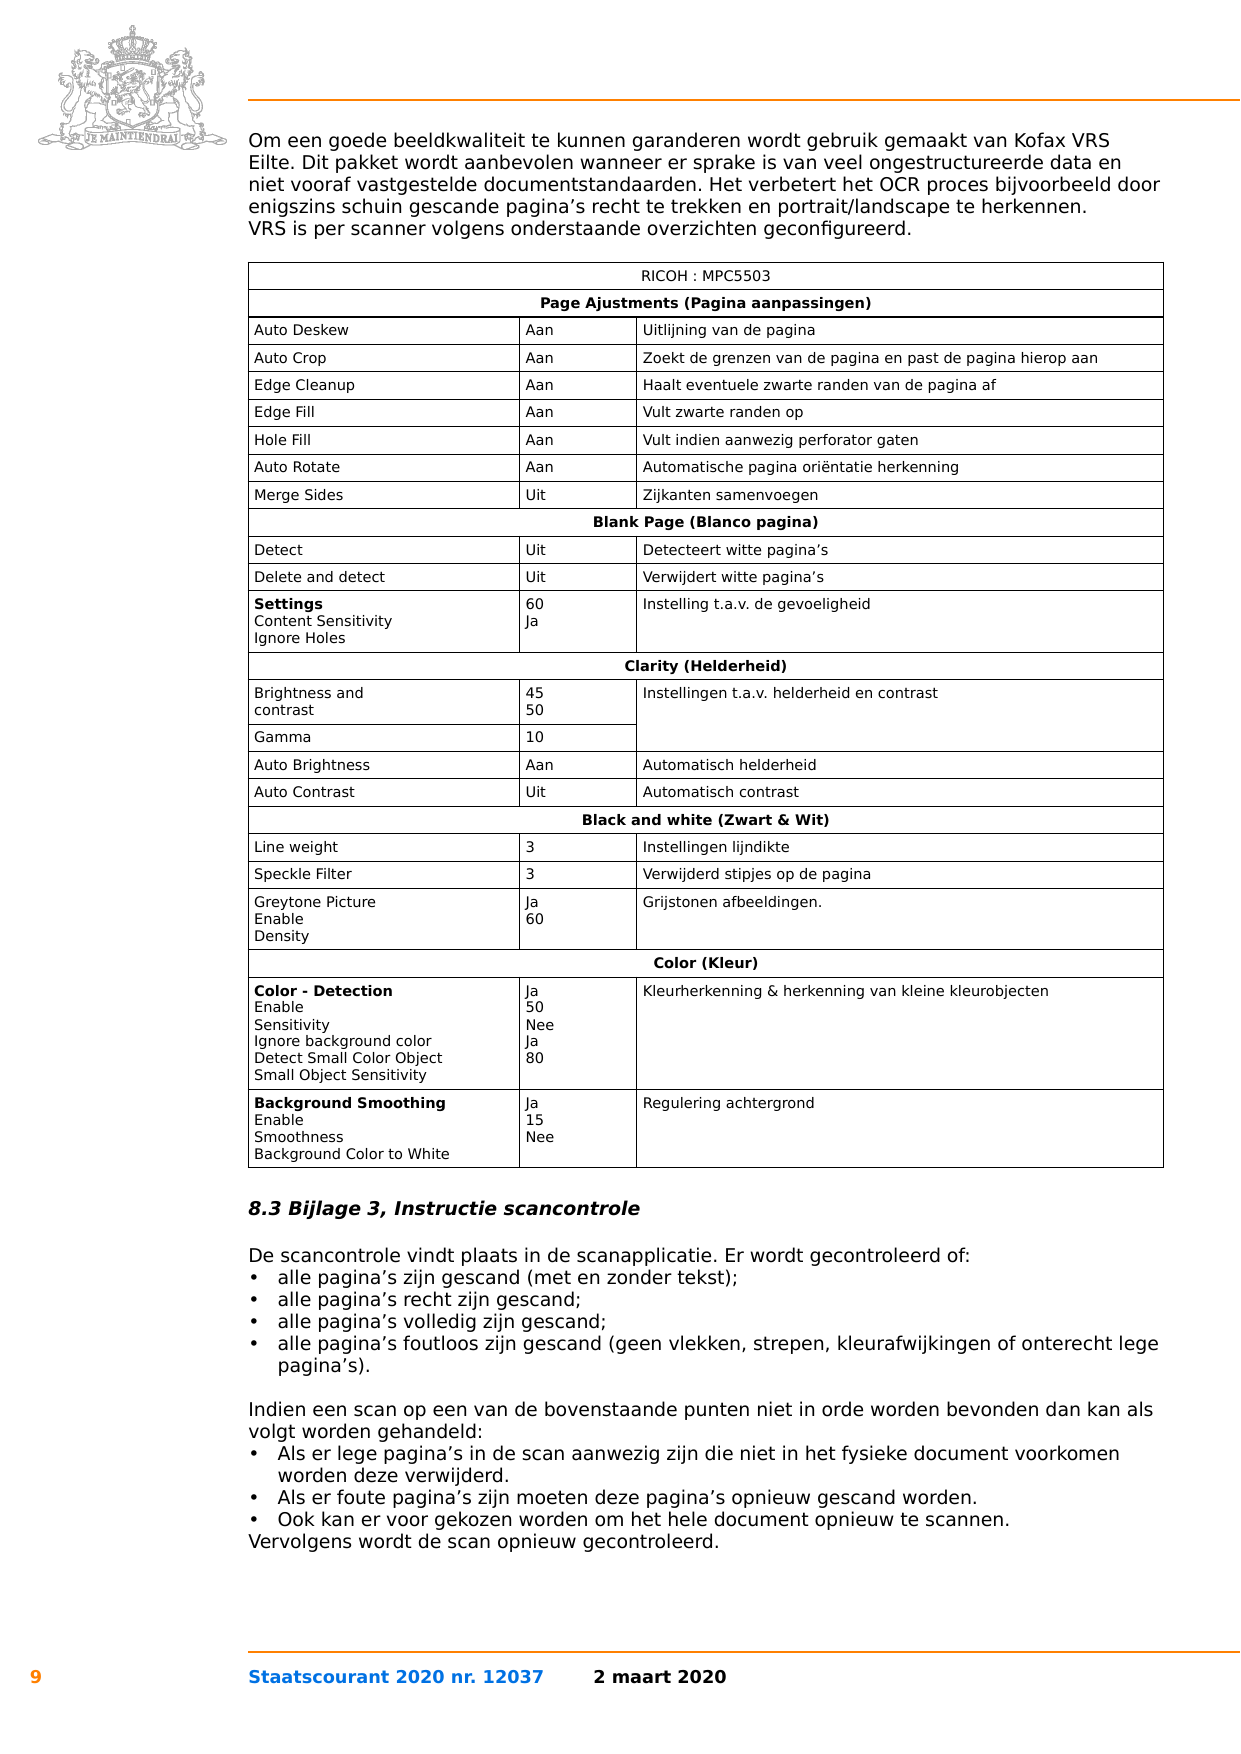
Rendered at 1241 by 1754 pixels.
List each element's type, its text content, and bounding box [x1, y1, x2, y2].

text Vervolgens wordt de scan opnieuw gecontroleerd. [248, 1531, 1163, 1553]
table_cell Ja 60 [520, 889, 636, 949]
table_cell Ja 50 Nee Ja 80 [520, 978, 636, 1089]
table_cell Grijstonen afbeeldingen. [637, 889, 1163, 949]
table_cell Merge Sides [249, 482, 519, 508]
table_cell Edge Cleanup [249, 372, 519, 399]
text VRS is per scanner volgens onderstaande overzichten geconfigureerd. [248, 218, 1163, 240]
table_cell Detecteert witte pagina’s [637, 537, 1163, 563]
table_cell Auto Deskew [249, 318, 519, 344]
table_cell Aan [520, 455, 636, 481]
table_cell Aan [520, 400, 636, 426]
text • alle pagina’s foutloos zijn gescand (geen vlekken, strepen, kleurafwijkingen of onterecht lege pagina’s). [248, 1333, 1163, 1377]
table_cell 3 [520, 862, 636, 888]
table_cell Instelling t.a.v. de gevoeligheid [637, 591, 1163, 652]
table_cell Greytone Picture Enable Density [249, 889, 519, 949]
table_cell Automatisch helderheid [637, 752, 1163, 778]
subtitle 8.3 Bijlage 3, Instructie scancontrole [248, 1198, 1163, 1220]
table_cell Color - Detection Enable Sensitivity Ignore background color Detect Small Color Object Small Object Sensitivity [249, 978, 519, 1089]
table_cell Instellingen t.a.v. helderheid en contrast [637, 680, 1163, 751]
table_cell 3 [520, 834, 636, 861]
table_cell Delete and detect [249, 564, 519, 590]
text • alle pagina’s volledig zijn gescand; [248, 1311, 1163, 1333]
text • Ook kan er voor gekozen worden om het hele document opnieuw te scannen. [248, 1509, 1163, 1531]
table_cell Zijkanten samenvoegen [637, 482, 1163, 508]
table_cell Uit [520, 779, 636, 806]
table_cell Aan [520, 318, 636, 344]
table_cell Aan [520, 752, 636, 778]
table_cell Hole Fill [249, 427, 519, 453]
table_cell Verwijderd stipjes op de pagina [637, 862, 1163, 888]
table_cell Automatische pagina oriëntatie herkenning [637, 455, 1163, 481]
text De scancontrole vindt plaats in de scanapplicatie. Er wordt gecontroleerd of: [248, 1245, 1163, 1267]
table_cell Settings Content Sensitivity Ignore Holes [249, 591, 519, 652]
text • Als er foute pagina’s zijn moeten deze pagina’s opnieuw gescand worden. [248, 1487, 1163, 1509]
table_cell Vult indien aanwezig perforator gaten [637, 427, 1163, 453]
text • Als er lege pagina’s in de scan aanwezig zijn die niet in het fysieke document voorkomen worden deze verwijderd. [248, 1443, 1163, 1487]
table_cell Gamma [249, 725, 519, 751]
table_cell Line weight [249, 834, 519, 861]
picture [38, 25, 227, 150]
table_cell 45 50 [520, 680, 636, 723]
table_cell Regulering achtergrond [637, 1090, 1163, 1167]
text • alle pagina’s zijn gescand (met en zonder tekst); [248, 1267, 1163, 1289]
table_cell Black and white (Zwart & Wit) [249, 807, 1163, 833]
table_cell Zoekt de grenzen van de pagina en past de pagina hierop aan [637, 345, 1163, 371]
table_cell Page Ajustments (Pagina aanpassingen) [249, 290, 1163, 316]
table_cell Edge Fill [249, 400, 519, 426]
table_cell Detect [249, 537, 519, 563]
table_cell Speckle Filter [249, 862, 519, 888]
table_header RICOH : MPC5503 [249, 263, 1163, 289]
table_cell Ja 15 Nee [520, 1090, 636, 1167]
table_cell Background Smoothing Enable Smoothness Background Color to White [249, 1090, 519, 1167]
table_cell Blank Page (Blanco pagina) [249, 509, 1163, 536]
table_cell 60 Ja [520, 591, 636, 652]
text Indien een scan op een van de bovenstaande punten niet in orde worden bevonden dan kan als volgt worden gehandeld: [248, 1399, 1163, 1443]
table_cell Uit [520, 537, 636, 563]
table_cell Kleurherkenning & herkenning van kleine kleurobjecten [637, 978, 1163, 1089]
table_cell Uitlijning van de pagina [637, 318, 1163, 344]
table_cell Aan [520, 427, 636, 453]
table_cell Auto Crop [249, 345, 519, 371]
table_cell Vult zwarte randen op [637, 400, 1163, 426]
table_cell Aan [520, 345, 636, 371]
text • alle pagina’s recht zijn gescand; [248, 1289, 1163, 1311]
table_cell Clarity (Helderheid) [249, 653, 1163, 679]
table_cell Verwijdert witte pagina’s [637, 564, 1163, 590]
table_cell Auto Brightness [249, 752, 519, 778]
table_cell Auto Contrast [249, 779, 519, 806]
table_cell Instellingen lijndikte [637, 834, 1163, 861]
table_cell Brightness and contrast [249, 680, 519, 723]
table_cell Aan [520, 372, 636, 399]
table_cell Auto Rotate [249, 455, 519, 481]
table_cell Uit [520, 482, 636, 508]
table_cell Haalt eventuele zwarte randen van de pagina af [637, 372, 1163, 399]
table_cell Automatisch contrast [637, 779, 1163, 806]
table_cell Uit [520, 564, 636, 590]
text Om een goede beeldkwaliteit te kunnen garanderen wordt gebruik gemaakt van Kofax VRS Eilte. Dit pakket wordt aanbevolen wanneer er sprake is van veel ongestructureerde data en niet vooraf vastgestelde documentstandaarden. Het verbetert het OCR proces bijvoorbeeld door enigszins schuin gescande pagina’s recht te trekken en portrait/landscape te herkennen. [248, 130, 1163, 218]
table_cell 10 [520, 725, 636, 751]
table_cell Color (Kleur) [249, 950, 1163, 977]
